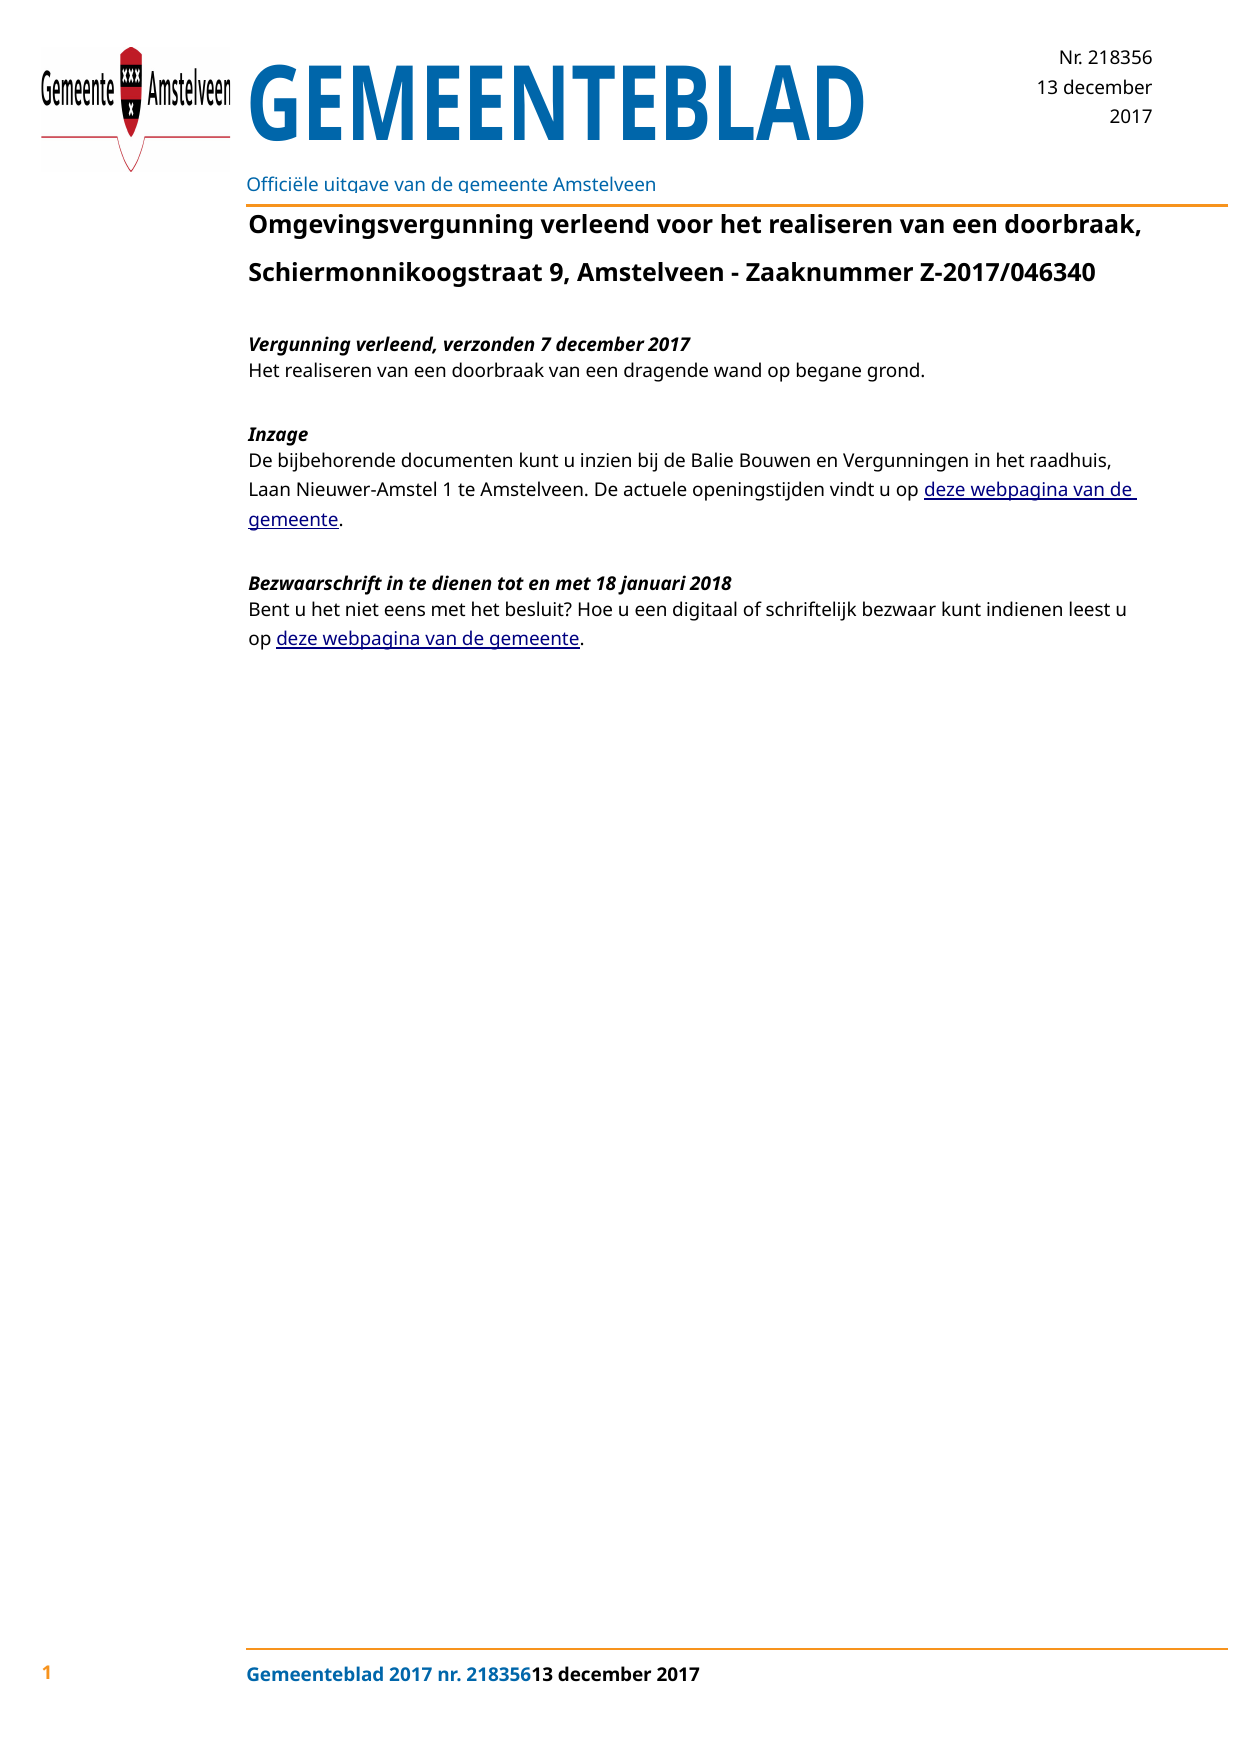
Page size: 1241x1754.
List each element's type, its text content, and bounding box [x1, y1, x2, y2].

text Inzage [248, 421, 1152, 447]
text Vergunning verleend, verzonden 7 december 2017 [248, 331, 1152, 357]
text Bent u het niet eens met het besluit? Hoe u een digitaal of schriftelijk bezwaar kunt indienen leest u op deze webpagina van de gemeente. [248, 596, 1152, 651]
text Omgevingsvergunning verleend voor het realiseren van een doorbraak, Schiermonnikoogstraat 9, Amstelveen - Zaaknummer Z-2017/046340 [248, 207, 1152, 288]
text Het realiseren van een doorbraak van een dragende wand op begane grond. [248, 357, 1152, 383]
text De bijbehorende documenten kunt u inzien bij de Balie Bouwen en Vergunningen in het raadhuis, Laan Nieuwer-Amstel 1 te Amstelveen. De actuele openingstijden vindt u op deze webpagina van de gemeente. [248, 447, 1152, 532]
picture [41, 47, 231, 172]
text Bezwaarschrift in te dienen tot en met 18 januari 2018 [248, 570, 1152, 596]
